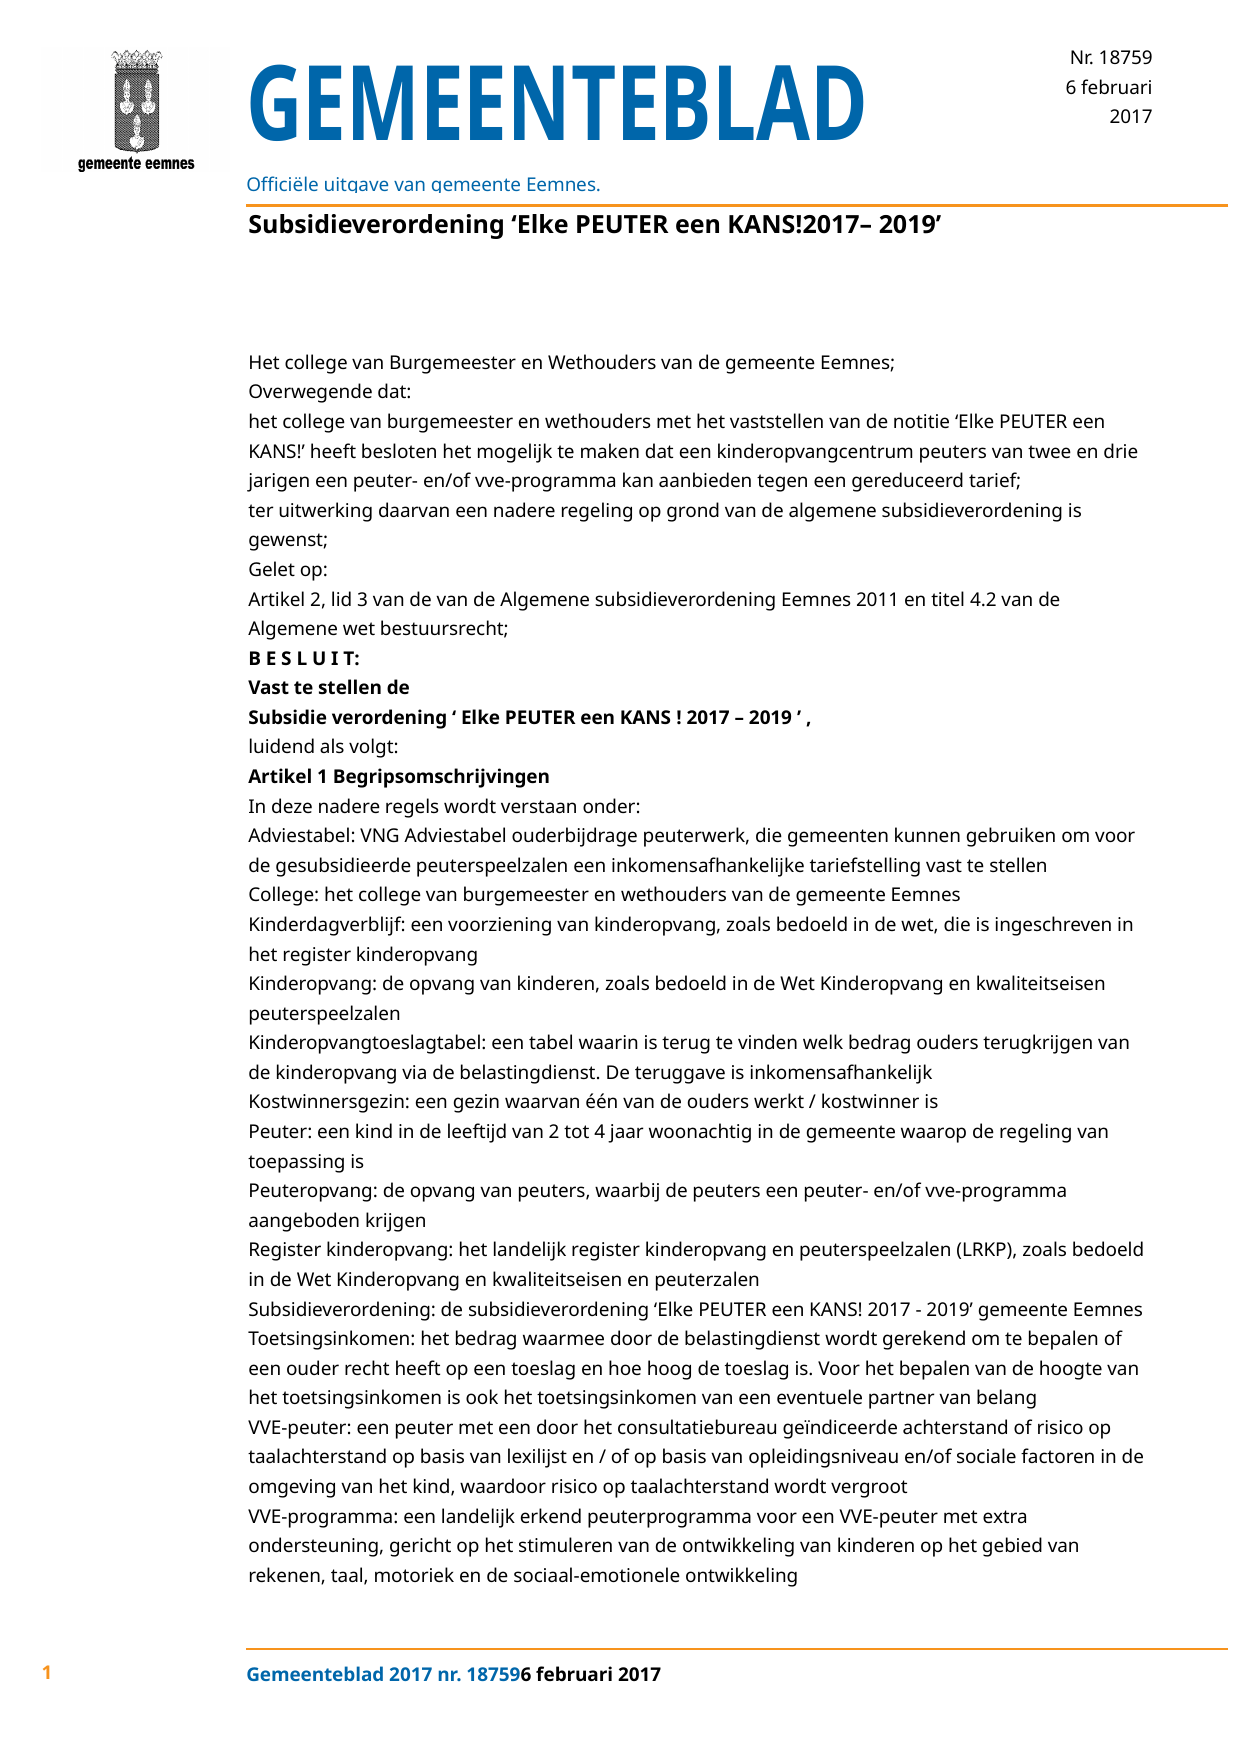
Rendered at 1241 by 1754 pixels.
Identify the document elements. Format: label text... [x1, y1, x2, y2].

text Artikel 1 Begripsomschrijvingen [248, 763, 1152, 789]
text luidend als volgt: [248, 734, 1152, 759]
text Toetsingsinkomen: het bedrag waarmee door de belastingdienst wordt gerekend om te bepalen of een ouder recht heeft op een toeslag en hoe hoog de toeslag is. Voor het bepalen van de hoogte van het toetsingsinkomen is ook het toetsingsinkomen van een eventuele partner van belang [248, 1325, 1152, 1410]
text Het college van Burgemeester en Wethouders van de gemeente Eemnes; [248, 349, 1152, 375]
text Overwegende dat: [248, 379, 1152, 404]
text Peuter: een kind in de leeftijd van 2 tot 4 jaar woonachtig in de gemeente waarop de regeling van toepassing is [248, 1118, 1152, 1174]
picture [41, 47, 231, 172]
text VVE-programma: een landelijk erkend peuterprogramma voor een VVE-peuter met extra ondersteuning, gericht op het stimuleren van de ontwikkeling van kinderen op het gebied van rekenen, taal, motoriek en de sociaal-emotionele ontwikkeling [248, 1503, 1152, 1588]
text Peuteropvang: de opvang van peuters, waarbij de peuters een peuter- en/of vve-programma aangeboden krijgen [248, 1177, 1152, 1233]
text Adviestabel: VNG Adviestabel ouderbijdrage peuterwerk, die gemeenten kunnen gebruiken om voor de gesubsidieerde peuterspeelzalen een inkomensafhankelijke tariefstelling vast te stellen [248, 822, 1152, 878]
text ter uitwerking daarvan een nadere regeling op grond van de algemene subsidieverordening is gewenst; [248, 497, 1152, 552]
text Kinderopvang: de opvang van kinderen, zoals bedoeld in de Wet Kinderopvang en kwaliteitseisen peuterspeelzalen [248, 970, 1152, 1026]
text College: het college van burgemeester en wethouders van de gemeente Eemnes [248, 882, 1152, 907]
text Artikel 2, lid 3 van de van de Algemene subsidieverordening Eemnes 2011 en titel 4.2 van de Algemene wet bestuursrecht; [248, 586, 1152, 641]
text In deze nadere regels wordt verstaan onder: [248, 793, 1152, 819]
text Subsidieverordening ‘Elke PEUTER een KANS!2017– 2019’ [248, 207, 1152, 241]
text VVE-peuter: een peuter met een door het consultatiebureau geïndiceerde achterstand of risico op taalachterstand op basis van lexilijst en / of op basis van opleidingsniveau en/of sociale factoren in de omgeving van het kind, waardoor risico op taalachterstand wordt vergroot [248, 1414, 1152, 1499]
text Kinderdagverblijf: een voorziening van kinderopvang, zoals bedoeld in de wet, die is ingeschreven in het register kinderopvang [248, 911, 1152, 967]
text Gelet op: [248, 556, 1152, 582]
text Subsidie verordening ‘ Elke PEUTER een KANS ! 2017 – 2019 ’ , [248, 704, 1152, 730]
text B E S L U I T: [248, 645, 1152, 671]
text Vast te stellen de [248, 674, 1152, 700]
text Subsidieverordening: de subsidieverordening ‘Elke PEUTER een KANS! 2017 - 2019’ gemeente Eemnes [248, 1296, 1152, 1322]
text het college van burgemeester en wethouders met het vaststellen van de notitie ‘Elke PEUTER een KANS!’ heeft besloten het mogelijk te maken dat een kinderopvangcentrum peuters van twee en drie jarigen een peuter- en/of vve-programma kan aanbieden tegen een gereduceerd tarief; [248, 408, 1152, 493]
text Kostwinnersgezin: een gezin waarvan één van de ouders werkt / kostwinner is [248, 1089, 1152, 1114]
text Register kinderopvang: het landelijk register kinderopvang en peuterspeelzalen (LRKP), zoals bedoeld in de Wet Kinderopvang en kwaliteitseisen en peuterzalen [248, 1237, 1152, 1292]
text Kinderopvangtoeslagtabel: een tabel waarin is terug te vinden welk bedrag ouders terugkrijgen van de kinderopvang via de belastingdienst. De teruggave is inkomensafhankelijk [248, 1029, 1152, 1085]
